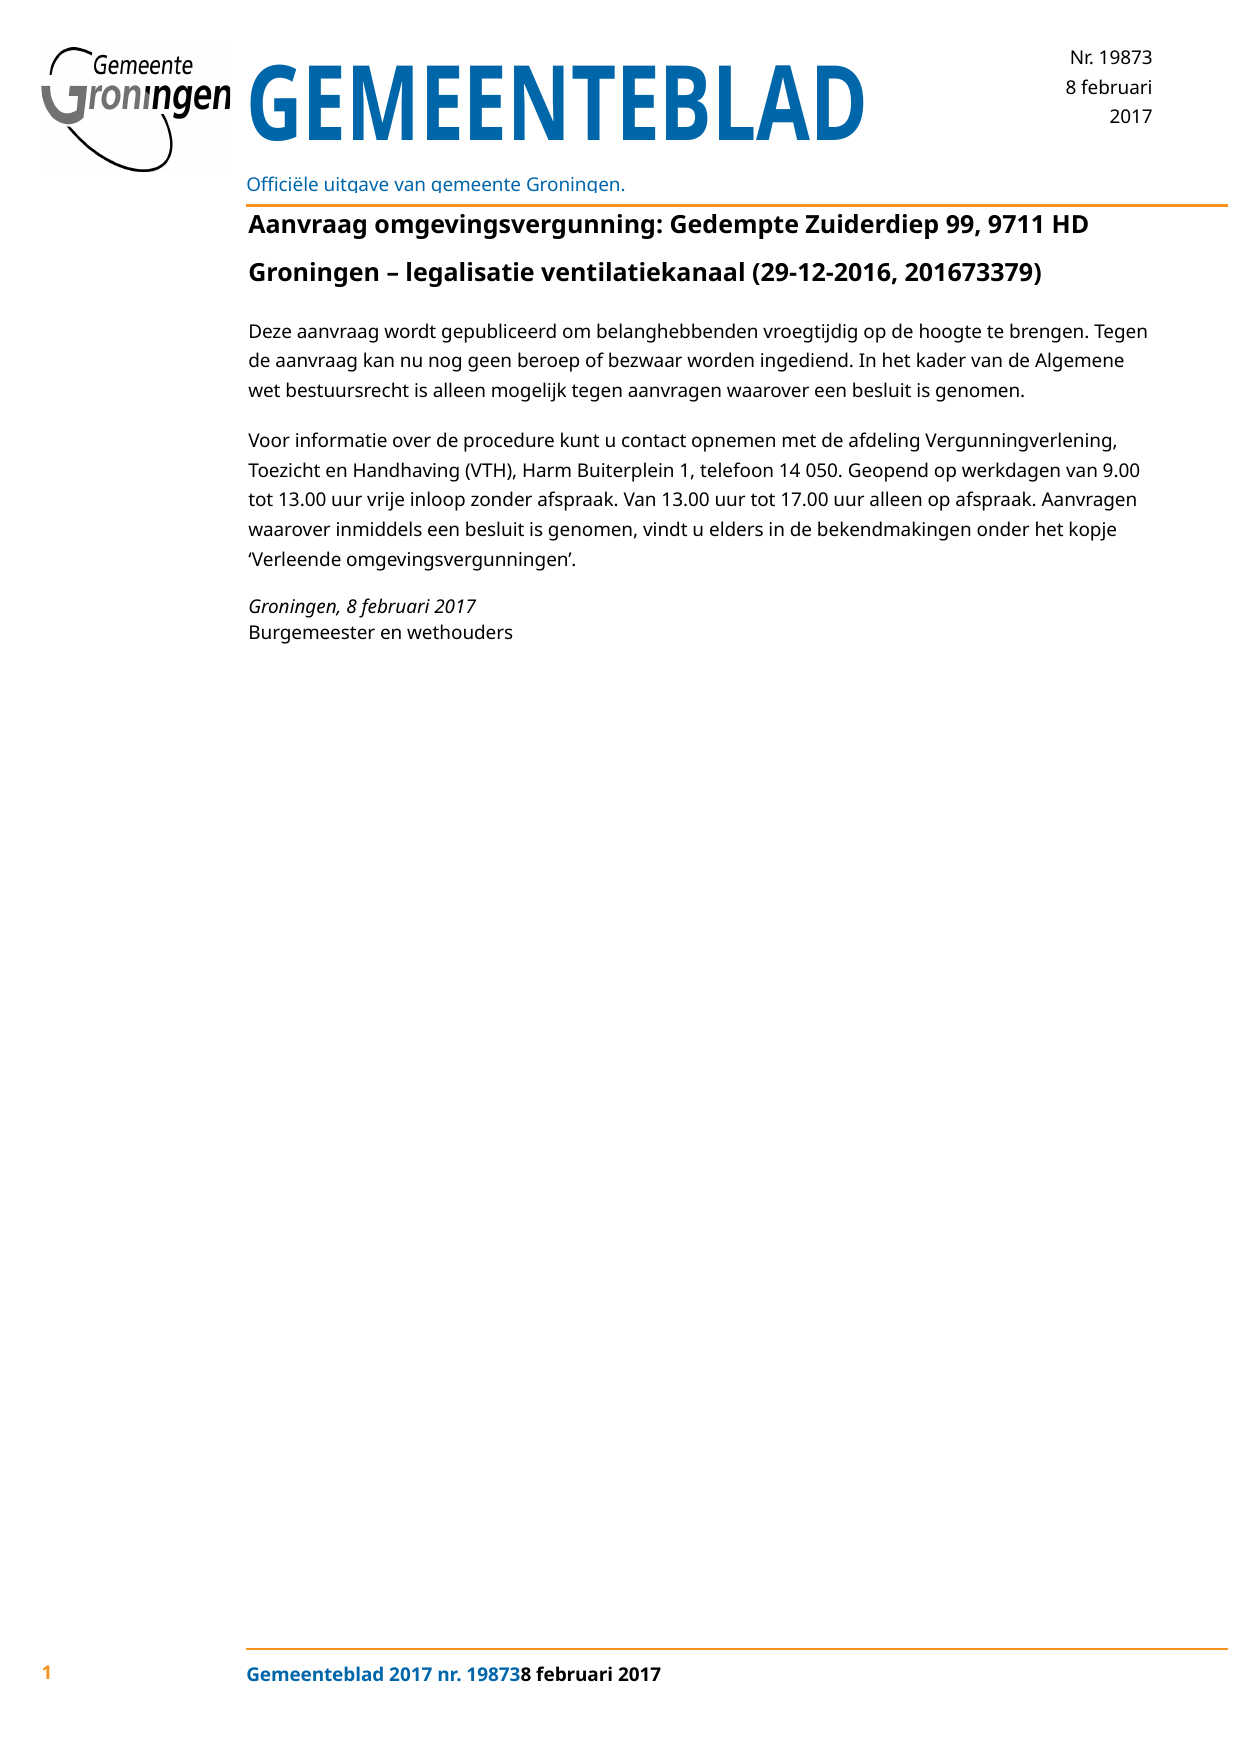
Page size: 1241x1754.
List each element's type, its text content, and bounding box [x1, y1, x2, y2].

text Deze aanvraag wordt gepubliceerd om belanghebbenden vroegtijdig op de hoogte te brengen. Tegen de aanvraag kan nu nog geen beroep of bezwaar worden ingediend. In het kader van de Algemene wet bestuursrecht is alleen mogelijk tegen aanvragen waarover een besluit is genomen. [248, 318, 1152, 403]
picture [41, 47, 231, 172]
text Burgemeester en wethouders [248, 619, 1152, 645]
text Aanvraag omgevingsvergunning: Gedempte Zuiderdiep 99, 9711 HD Groningen – legalisatie ventilatiekanaal (29-12-2016, 201673379) [248, 207, 1152, 288]
text Voor informatie over de procedure kunt u contact opnemen met de afdeling Vergunningverlening, Toezicht en Handhaving (VTH), Harm Buiterplein 1, telefoon 14 050. Geopend op werkdagen van 9.00 tot 13.00 uur vrije inloop zonder afspraak. Van 13.00 uur tot 17.00 uur alleen op afspraak. Aanvragen waarover inmiddels een besluit is genomen, vindt u elders in de bekendmakingen onder het kopje ‘Verleende omgevingsvergunningen’. [248, 427, 1152, 572]
text Groningen, 8 februari 2017 [248, 594, 1152, 619]
